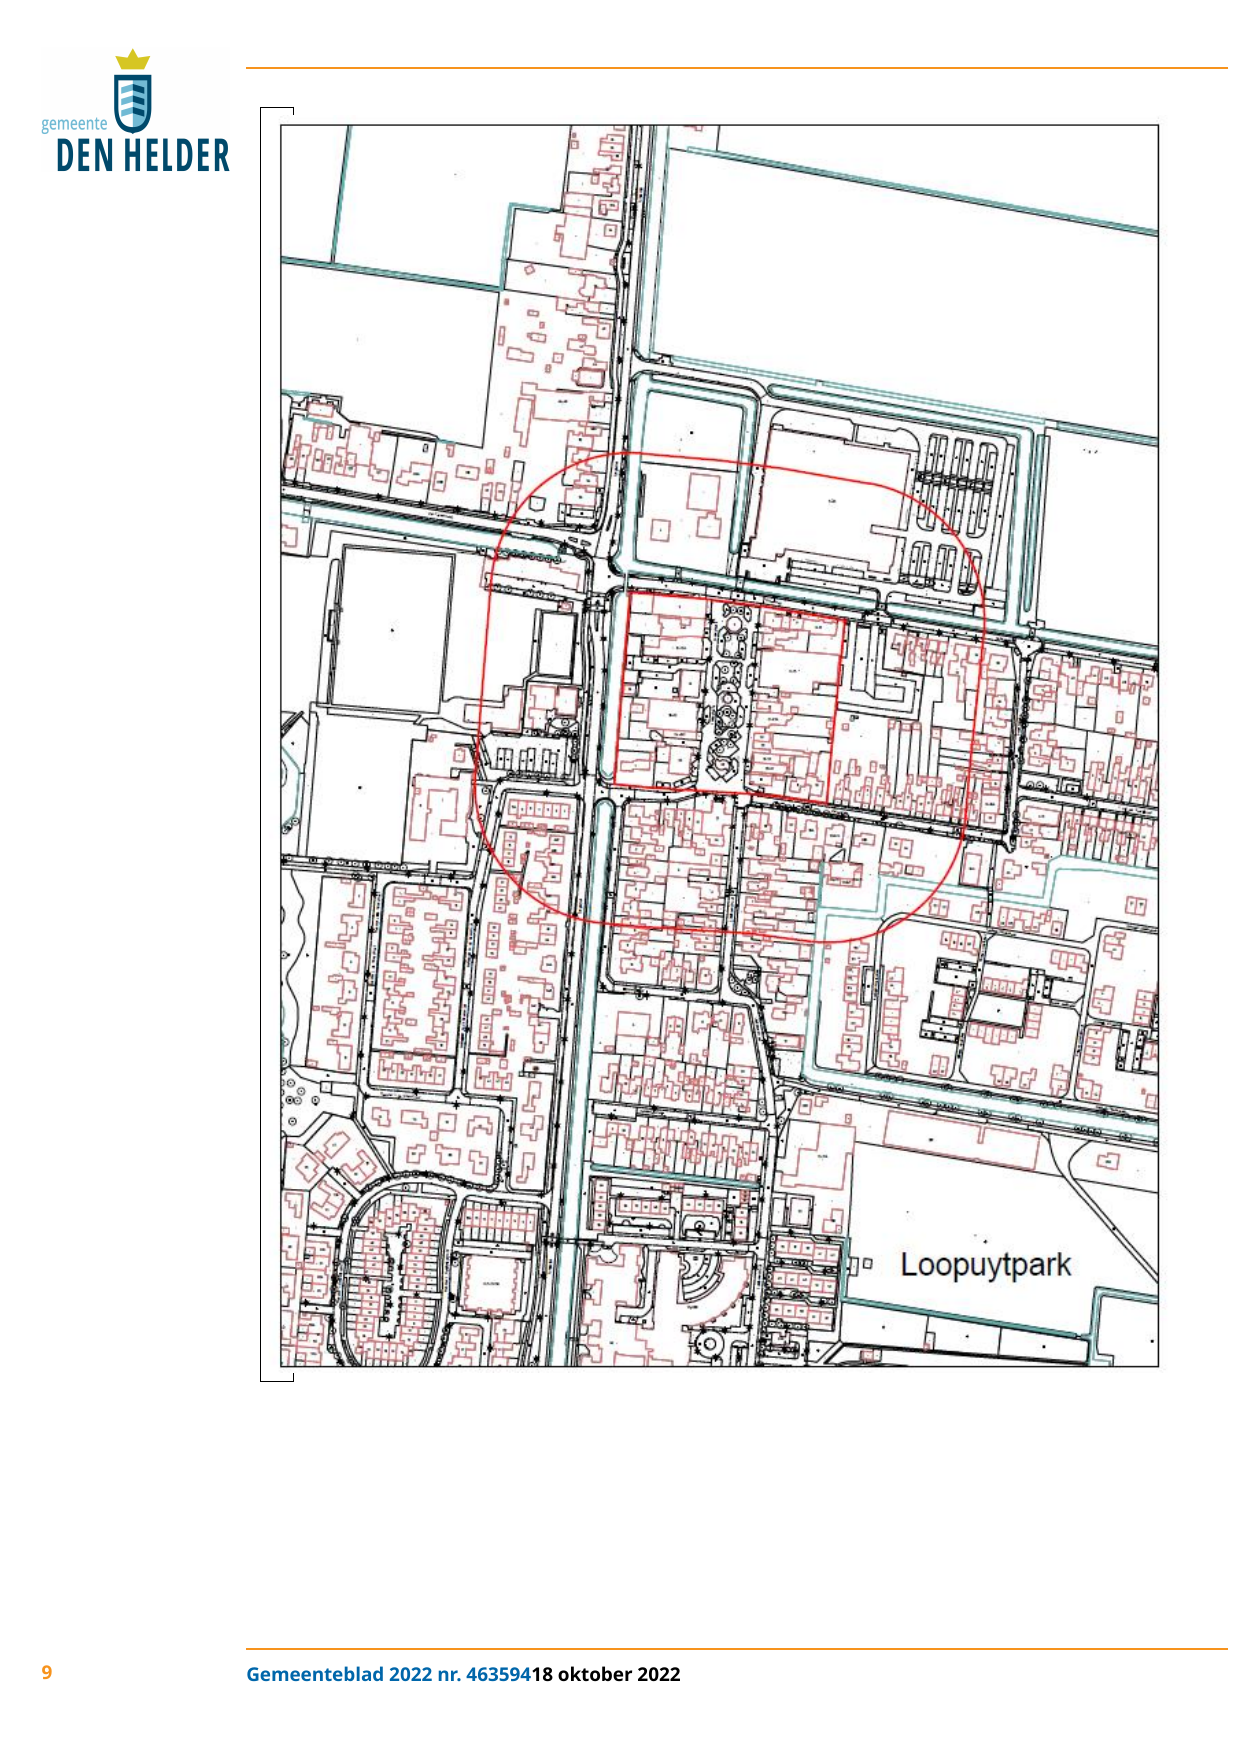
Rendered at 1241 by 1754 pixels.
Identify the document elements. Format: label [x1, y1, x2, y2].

picture [130, 157, 135, 172]
picture [268, 115, 1173, 1373]
picture [41, 47, 231, 172]
picture [100, 154, 106, 172]
picture [182, 144, 187, 165]
picture [220, 160, 224, 172]
picture [63, 144, 68, 165]
